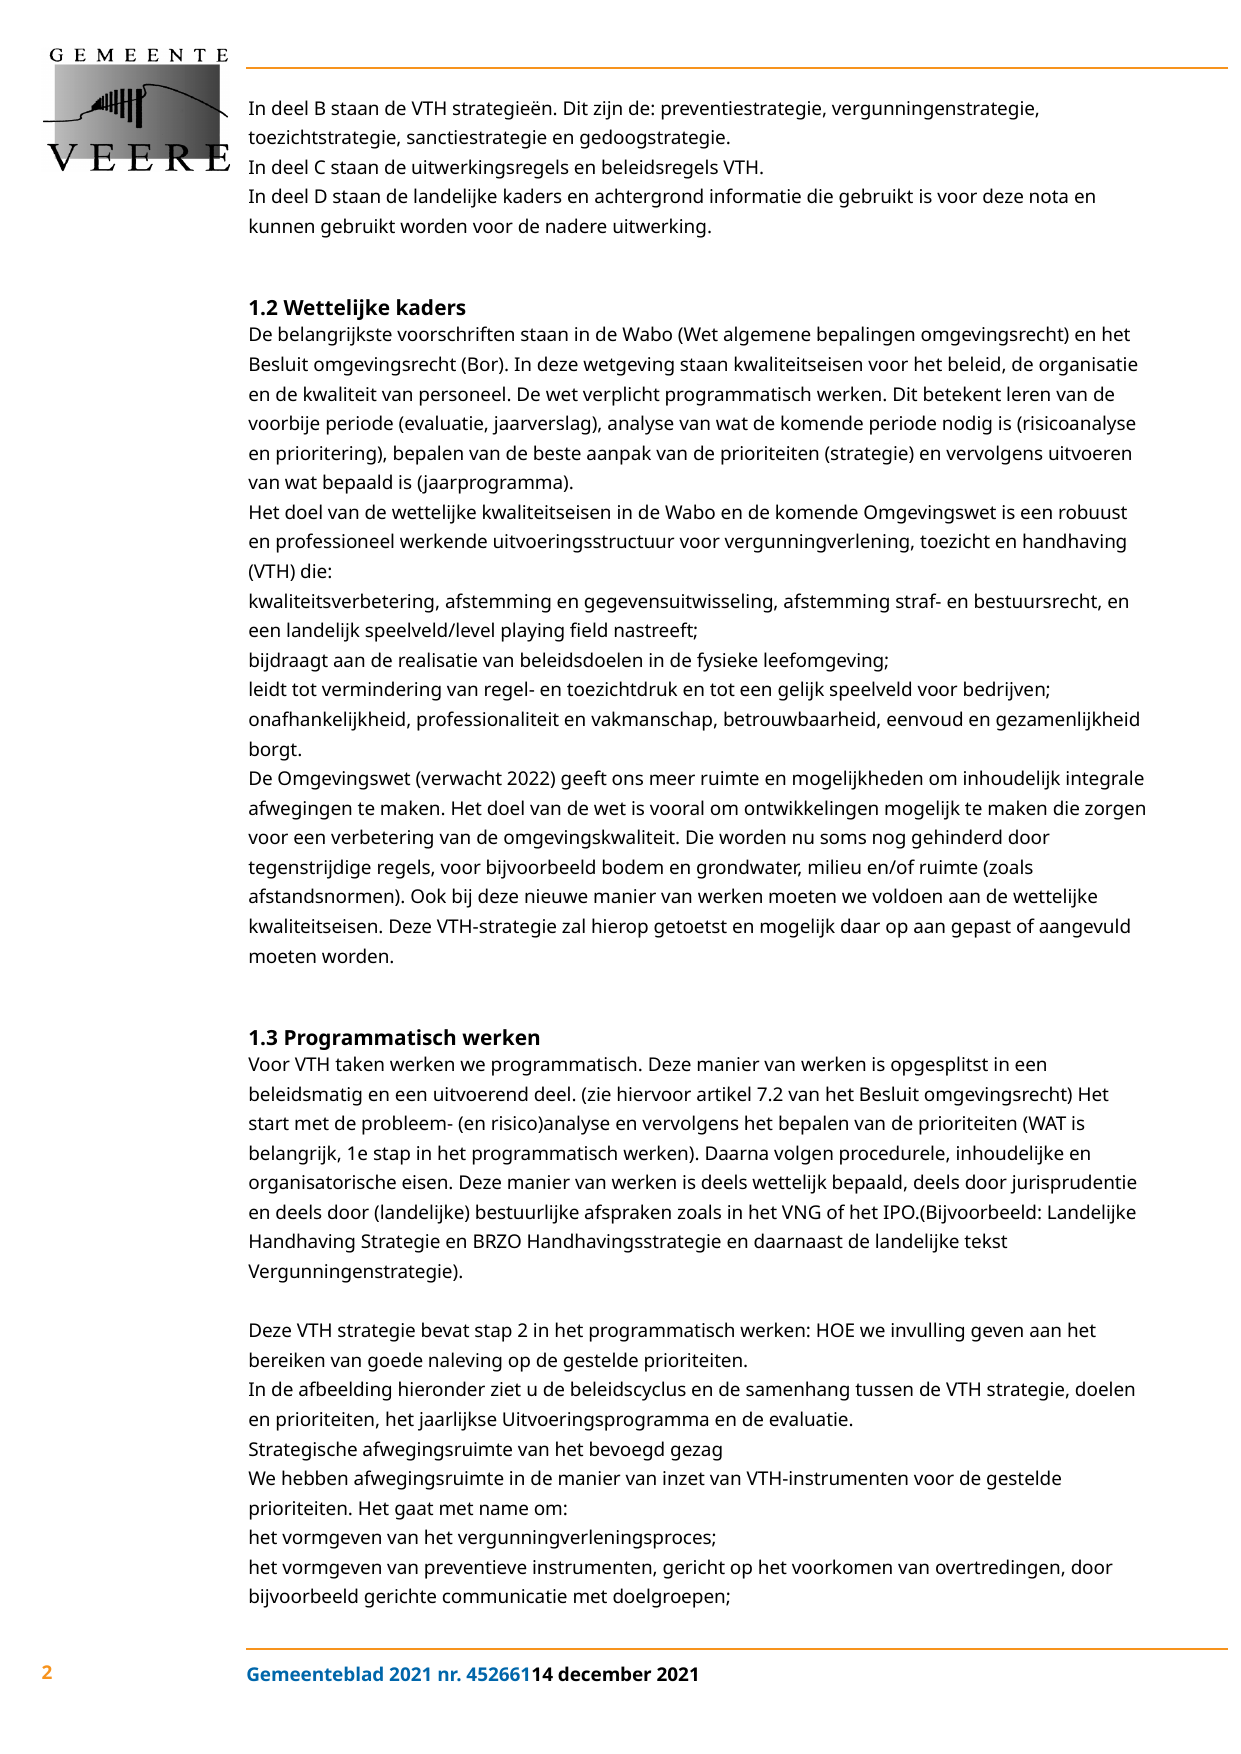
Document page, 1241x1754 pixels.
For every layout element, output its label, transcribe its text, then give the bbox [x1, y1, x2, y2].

text Het doel van de wettelijke kwaliteitseisen in de Wabo en de komende Omgevingswet is een robuust en professioneel werkende uitvoeringsstructuur voor vergunningverlening, toezicht en handhaving (VTH) die: [248, 499, 1152, 584]
text onafhankelijkheid, professionaliteit en vakmanschap, betrouwbaarheid, eenvoud en gezamenlijkheid borgt. [248, 706, 1152, 761]
picture [41, 47, 231, 172]
text In deel C staan de uitwerkingsregels en beleidsregels VTH. [248, 154, 1152, 180]
text We hebben afwegingsruimte in de manier van inzet van VTH-instrumenten voor de gestelde prioriteiten. Het gaat met name om: [248, 1465, 1152, 1521]
text het vormgeven van het vergunningverleningsproces; [248, 1524, 1152, 1550]
text bijdraagt aan de realisatie van beleidsdoelen in de fysieke leefomgeving; [248, 647, 1152, 673]
text De belangrijkste voorschriften staan in de Wabo (Wet algemene bepalingen omgevingsrecht) en het Besluit omgevingsrecht (Bor). In deze wetgeving staan kwaliteitseisen voor het beleid, de organisatie en de kwaliteit van personeel. De wet verplicht programmatisch werken. Dit betekent leren van de voorbije periode (evaluatie, jaarverslag), analyse van wat de komende periode nodig is (risicoanalyse en prioritering), bepalen van de beste aanpak van de prioriteiten (strategie) en vervolgens uitvoeren van wat bepaald is (jaarprogramma). [248, 322, 1152, 495]
text 1.3 Programmatisch werken [248, 1023, 1152, 1051]
text Deze VTH strategie bevat stap 2 in het programmatisch werken: HOE we invulling geven aan het bereiken van goede naleving op de gestelde prioriteiten. [248, 1317, 1152, 1373]
text Voor VTH taken werken we programmatisch. Deze manier van werken is opgesplitst in een beleidsmatig en een uitvoerend deel. (zie hiervoor artikel 7.2 van het Besluit omgevingsrecht) Het start met de probleem- (en risico)analyse en vervolgens het bepalen van de prioriteiten (WAT is belangrijk, 1e stap in het programmatisch werken). Daarna volgen procedurele, inhoudelijke en organisatorische eisen. Deze manier van werken is deels wettelijk bepaald, deels door jurisprudentie en deels door (landelijke) bestuurlijke afspraken zoals in het VNG of het IPO.(Bijvoorbeeld: Landelijke Handhaving Strategie en BRZO Handhavingsstrategie en daarnaast de landelijke tekst Vergunningenstrategie). [248, 1051, 1152, 1284]
text De Omgevingswet (verwacht 2022) geeft ons meer ruimte en mogelijkheden om inhoudelijk integrale afwegingen te maken. Het doel van de wet is vooral om ontwikkelingen mogelijk te maken die zorgen voor een verbetering van de omgevingskwaliteit. Die worden nu soms nog gehinderd door tegenstrijdige regels, voor bijvoorbeeld bodem en grondwater, milieu en/of ruimte (zoals afstandsnormen). Ook bij deze nieuwe manier van werken moeten we voldoen aan de wettelijke kwaliteitseisen. Deze VTH-strategie zal hierop getoetst en mogelijk daar op aan gepast of aangevuld moeten worden. [248, 765, 1152, 968]
text In deel D staan de landelijke kaders en achtergrond informatie die gebruikt is voor deze nota en kunnen gebruikt worden voor de nadere uitwerking. [248, 183, 1152, 239]
text 1.2 Wettelijke kaders [248, 293, 1152, 322]
text leidt tot vermindering van regel- en toezichtdruk en tot een gelijk speelveld voor bedrijven; [248, 677, 1152, 702]
text In deel B staan de VTH strategieën. Dit zijn de: preventiestrategie, vergunningenstrategie, toezichtstrategie, sanctiestrategie en gedoogstrategie. [248, 95, 1152, 150]
text het vormgeven van preventieve instrumenten, gericht op het voorkomen van overtredingen, door bijvoorbeeld gerichte communicatie met doelgroepen; [248, 1554, 1152, 1609]
text In de afbeelding hieronder ziet u de beleidscyclus en de samenhang tussen de VTH strategie, doelen en prioriteiten, het jaarlijkse Uitvoeringsprogramma en de evaluatie. [248, 1377, 1152, 1432]
text Strategische afwegingsruimte van het bevoegd gezag [248, 1436, 1152, 1462]
text kwaliteitsverbetering, afstemming en gegevensuitwisseling, afstemming straf- en bestuursrecht, en een landelijk speelveld/level playing field nastreeft; [248, 588, 1152, 643]
